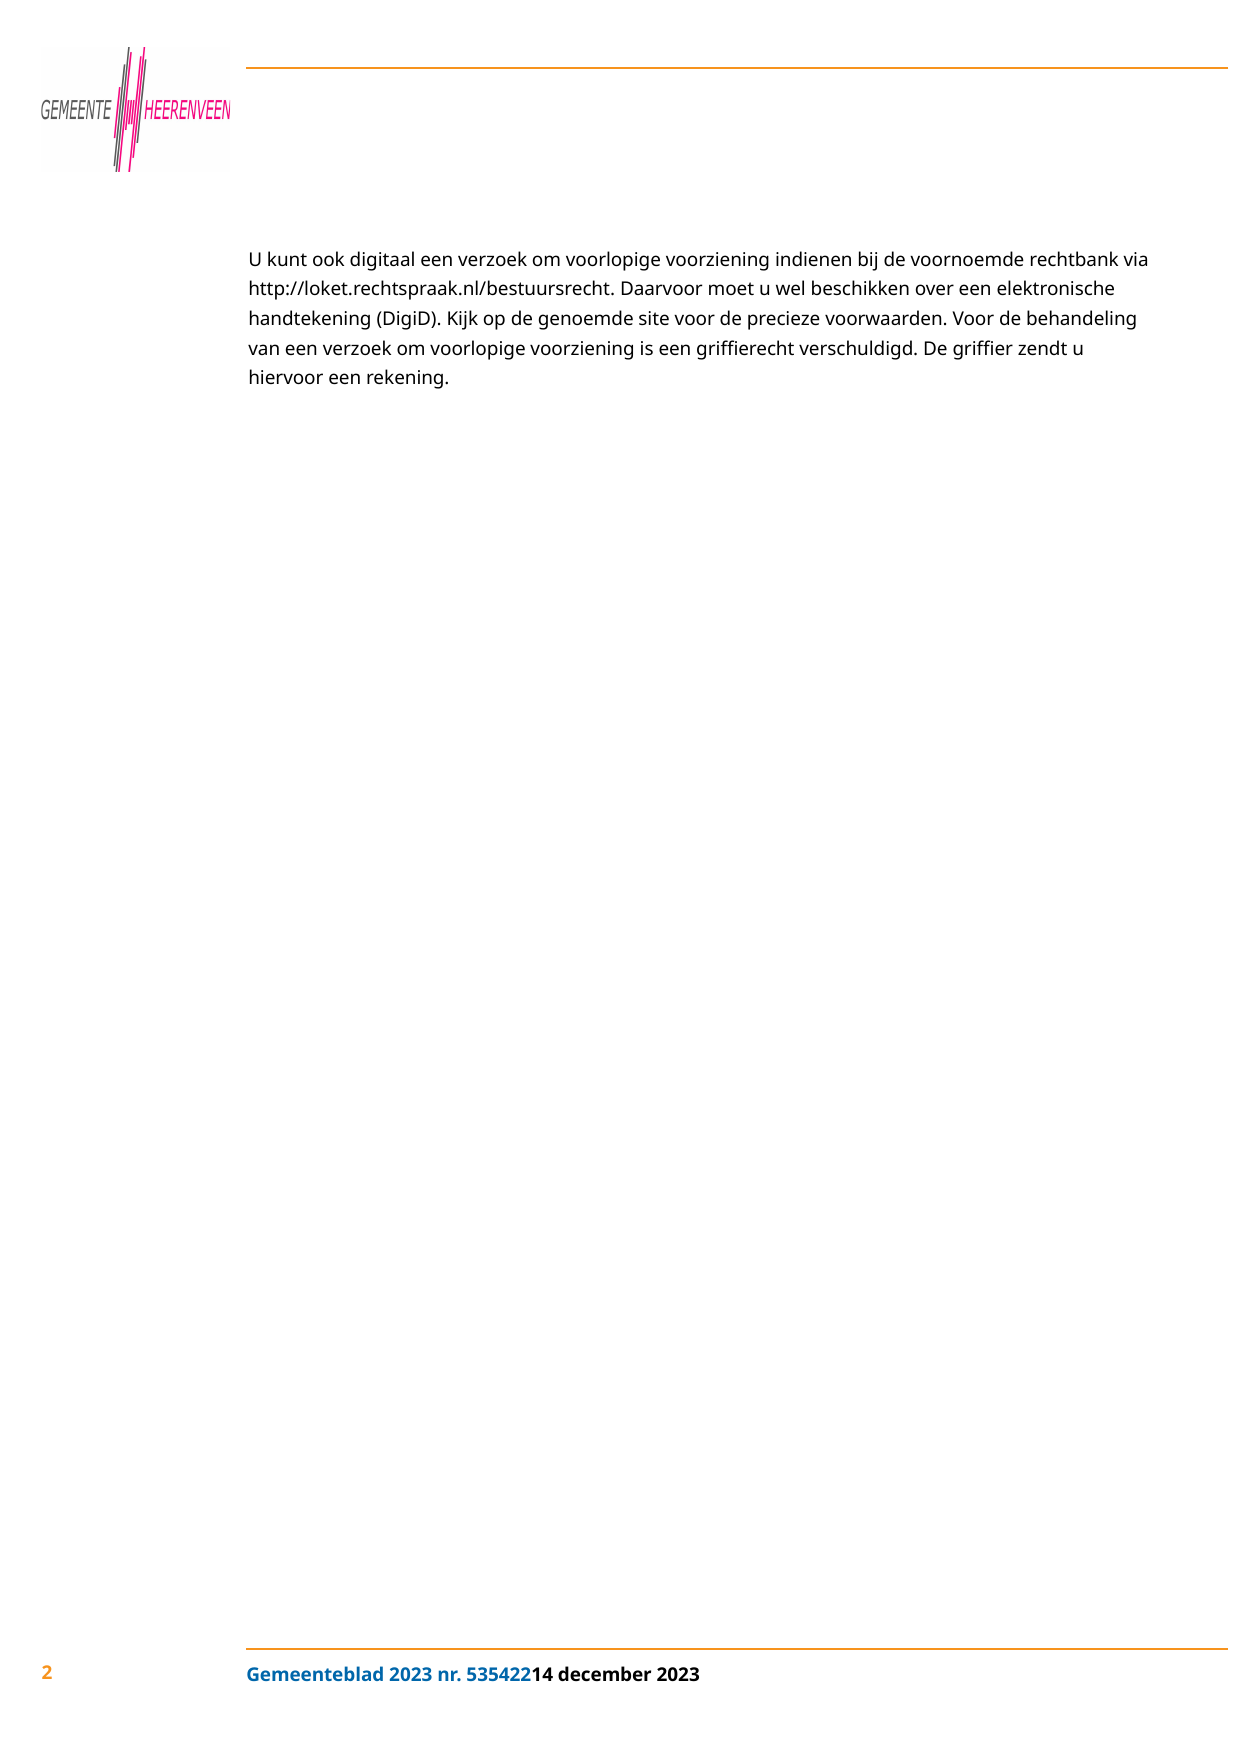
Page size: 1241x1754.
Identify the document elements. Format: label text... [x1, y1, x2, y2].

picture [41, 47, 231, 172]
text U kunt ook digitaal een verzoek om voorlopige voorziening indienen bij de voornoemde rechtbank via http://loket.rechtspraak.nl/bestuursrecht. Daarvoor moet u wel beschikken over een elektronische handtekening (DigiD). Kijk op de genoemde site voor de precieze voorwaarden. Voor de behandeling van een verzoek om voorlopige voorziening is een griffierecht verschuldigd. De griffier zendt u hiervoor een rekening. [248, 246, 1152, 390]
